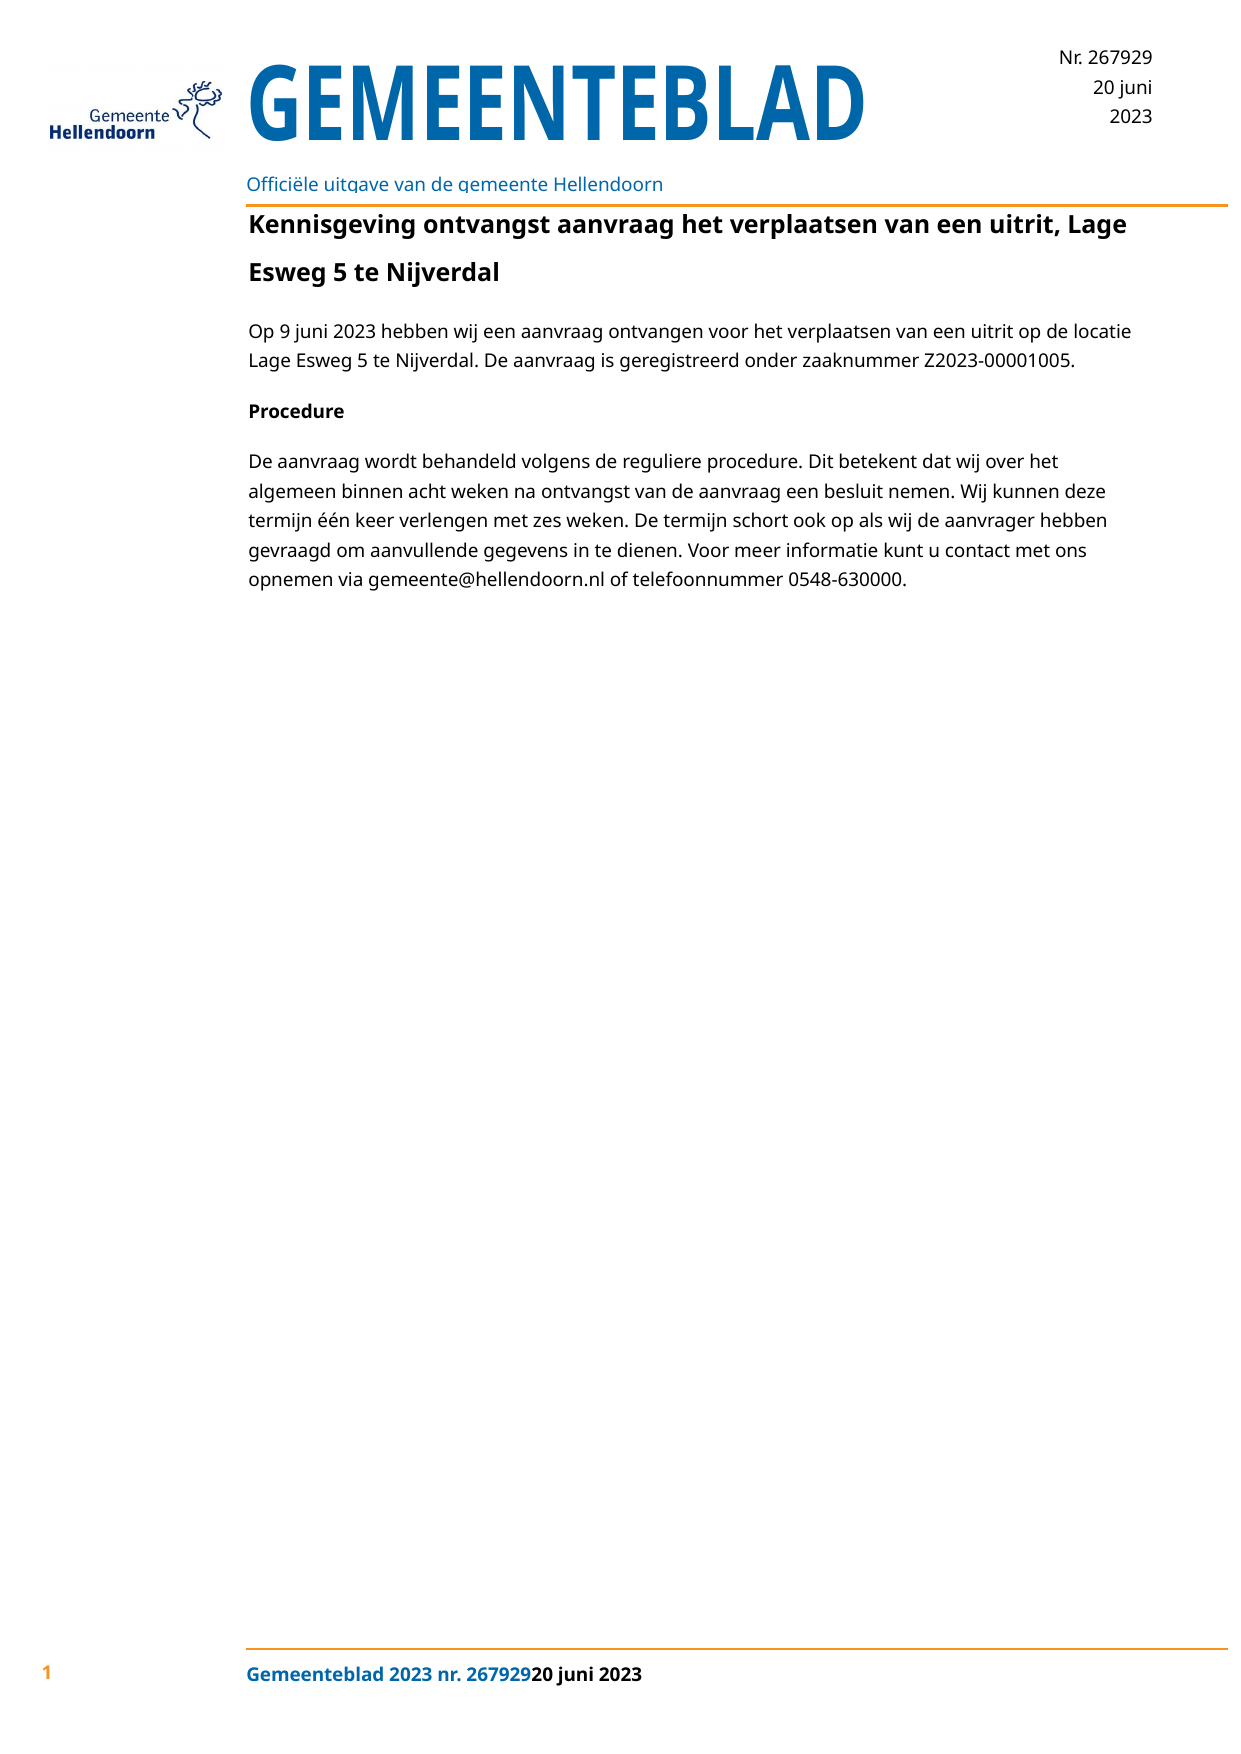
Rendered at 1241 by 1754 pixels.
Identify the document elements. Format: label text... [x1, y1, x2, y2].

text Procedure [248, 398, 1152, 424]
text Kennisgeving ontvangst aanvraag het verplaatsen van een uitrit, Lage Esweg 5 te Nijverdal [248, 207, 1152, 288]
picture [41, 47, 231, 172]
text De aanvraag wordt behandeld volgens de reguliere procedure. Dit betekent dat wij over het algemeen binnen acht weken na ontvangst van de aanvraag een besluit nemen. Wij kunnen deze termijn één keer verlengen met zes weken. De termijn schort ook op als wij de aanvrager hebben gevraagd om aanvullende gegevens in te dienen. Voor meer informatie kunt u contact met ons opnemen via gemeente@hellendoorn.nl of telefoonnummer 0548-630000. [248, 448, 1152, 592]
text Op 9 juni 2023 hebben wij een aanvraag ontvangen voor het verplaatsen van een uitrit op de locatie Lage Esweg 5 te Nijverdal. De aanvraag is geregistreerd onder zaaknummer Z2023-00001005. [248, 318, 1152, 373]
